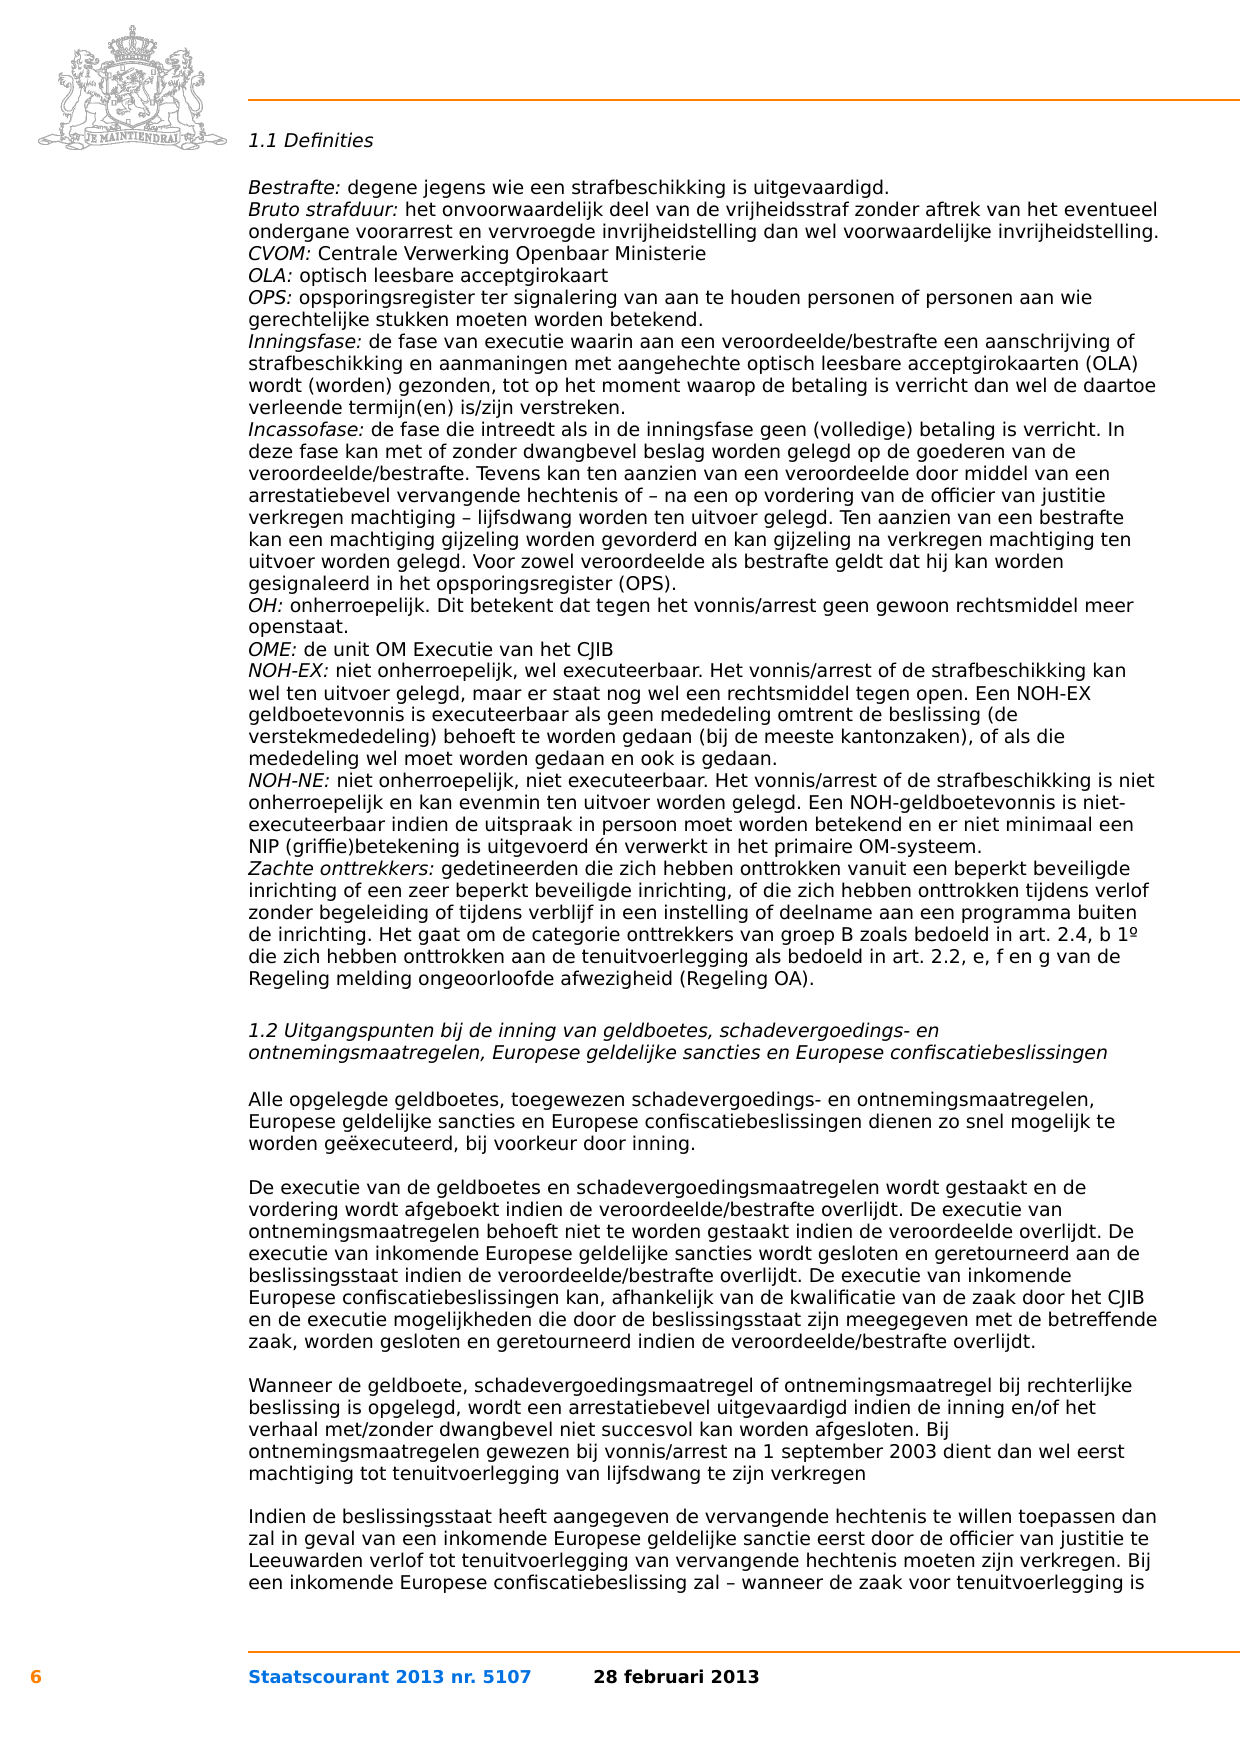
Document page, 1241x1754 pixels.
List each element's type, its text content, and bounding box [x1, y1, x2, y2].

text NOH-EX: niet onherroepelijk, wel executeerbaar. Het vonnis/arrest of de strafbeschikking kan wel ten uitvoer gelegd, maar er staat nog wel een rechtsmiddel tegen open. Een NOH-EX geldboetevonnis is executeerbaar als geen mededeling omtrent de beslissing (de verstekmededeling) behoeft te worden gedaan (bij de meeste kantonzaken), of als die mededeling wel moet worden gedaan en ook is gedaan. [248, 660, 1163, 770]
text Incassofase: de fase die intreedt als in de inningsfase geen (volledige) betaling is verricht. In deze fase kan met of zonder dwangbevel beslag worden gelegd op de goederen van de veroordeelde/bestrafte. Tevens kan ten aanzien van een veroordeelde door middel van een arrestatiebevel vervangende hechtenis of – na een op vordering van de officier van justitie verkregen machtiging – lijfsdwang worden ten uitvoer gelegd. Ten aanzien van een bestrafte kan een machtiging gijzeling worden gevorderd en kan gijzeling na verkregen machtiging ten uitvoer worden gelegd. Voor zowel veroordeelde als bestrafte geldt dat hij kan worden gesignaleerd in het opsporingsregister (OPS). [248, 419, 1163, 594]
text OLA: optisch leesbare acceptgirokaart [248, 265, 1163, 287]
text De executie van de geldboetes en schadevergoedingsmaatregelen wordt gestaakt en de vordering wordt afgeboekt indien de veroordeelde/bestrafte overlijdt. De executie van ontnemingsmaatregelen behoeft niet te worden gestaakt indien de veroordeelde overlijdt. De executie van inkomende Europese geldelijke sancties wordt gesloten en geretourneerd aan de beslissingsstaat indien de veroordeelde/bestrafte overlijdt. De executie van inkomende Europese confiscatiebeslissingen kan, afhankelijk van de kwalificatie van de zaak door het CJIB en de executie mogelijkheden die door de beslissingsstaat zijn meegegeven met de betreffende zaak, worden gesloten en geretourneerd indien de veroordeelde/bestrafte overlijdt. [248, 1177, 1163, 1353]
text Indien de beslissingsstaat heeft aangegeven de vervangende hechtenis te willen toepassen dan zal in geval van een inkomende Europese geldelijke sanctie eerst door de officier van justitie te Leeuwarden verlof tot tenuitvoerlegging van vervangende hechtenis moeten zijn verkregen. Bij een inkomende Europese confiscatiebeslissing zal – wanneer de zaak voor tenuitvoerlegging is [248, 1506, 1163, 1594]
subtitle 1.2 Uitgangspunten bij de inning van geldboetes, schadevergoedings- en ontnemingsmaatregelen, Europese geldelijke sancties en Europese confiscatiebeslissingen [248, 1020, 1163, 1064]
text NOH-NE: niet onherroepelijk, niet executeerbaar. Het vonnis/arrest of de strafbeschikking is niet onherroepelijk en kan evenmin ten uitvoer worden gelegd. Een NOH-geldboetevonnis is niet-executeerbaar indien de uitspraak in persoon moet worden betekend en er niet minimaal een NIP (griffie)betekening is uitgevoerd én verwerkt in het primaire OM-systeem. [248, 770, 1163, 858]
text CVOM: Centrale Verwerking Openbaar Ministerie [248, 243, 1163, 265]
text OPS: opsporingsregister ter signalering van aan te houden personen of personen aan wie gerechtelijke stukken moeten worden betekend. [248, 287, 1163, 331]
text Bruto strafduur: het onvoorwaardelijk deel van de vrijheidsstraf zonder aftrek van het eventueel ondergane voorarrest en vervroegde invrijheidstelling dan wel voorwaardelijke invrijheidstelling. [248, 199, 1163, 243]
subtitle 1.1 Definities [248, 130, 1163, 152]
text Zachte onttrekkers: gedetineerden die zich hebben onttrokken vanuit een beperkt beveiligde inrichting of een zeer beperkt beveiligde inrichting, of die zich hebben onttrokken tijdens verlof zonder begeleiding of tijdens verblijf in een instelling of deelname aan een programma buiten de inrichting. Het gaat om de categorie onttrekkers van groep B zoals bedoeld in art. 2.4, b 1º die zich hebben onttrokken aan de tenuitvoerlegging als bedoeld in art. 2.2, e, f en g van de Regeling melding ongeoorloofde afwezigheid (Regeling OA). [248, 858, 1163, 990]
text Wanneer de geldboete, schadevergoedingsmaatregel of ontnemingsmaatregel bij rechterlijke beslissing is opgelegd, wordt een arrestatiebevel uitgevaardigd indien de inning en/of het verhaal met/zonder dwangbevel niet succesvol kan worden afgesloten. Bij ontnemingsmaatregelen gewezen bij vonnis/arrest na 1 september 2003 dient dan wel eerst machtiging tot tenuitvoerlegging van lijfsdwang te zijn verkregen [248, 1374, 1163, 1484]
picture [38, 25, 227, 150]
text OME: de unit OM Executie van het CJIB [248, 638, 1163, 660]
text Alle opgelegde geldboetes, toegewezen schadevergoedings- en ontnemingsmaatregelen, Europese geldelijke sancties en Europese confiscatiebeslissingen dienen zo snel mogelijk te worden geëxecuteerd, bij voorkeur door inning. [248, 1089, 1163, 1155]
text Inningsfase: de fase van executie waarin aan een veroordeelde/bestrafte een aanschrijving of strafbeschikking en aanmaningen met aangehechte optisch leesbare acceptgirokaarten (OLA) wordt (worden) gezonden, tot op het moment waarop de betaling is verricht dan wel de daartoe verleende termijn(en) is/zijn verstreken. [248, 331, 1163, 419]
text Bestrafte: degene jegens wie een strafbeschikking is uitgevaardigd. [248, 177, 1163, 199]
text OH: onherroepelijk. Dit betekent dat tegen het vonnis/arrest geen gewoon rechtsmiddel meer openstaat. [248, 594, 1163, 638]
